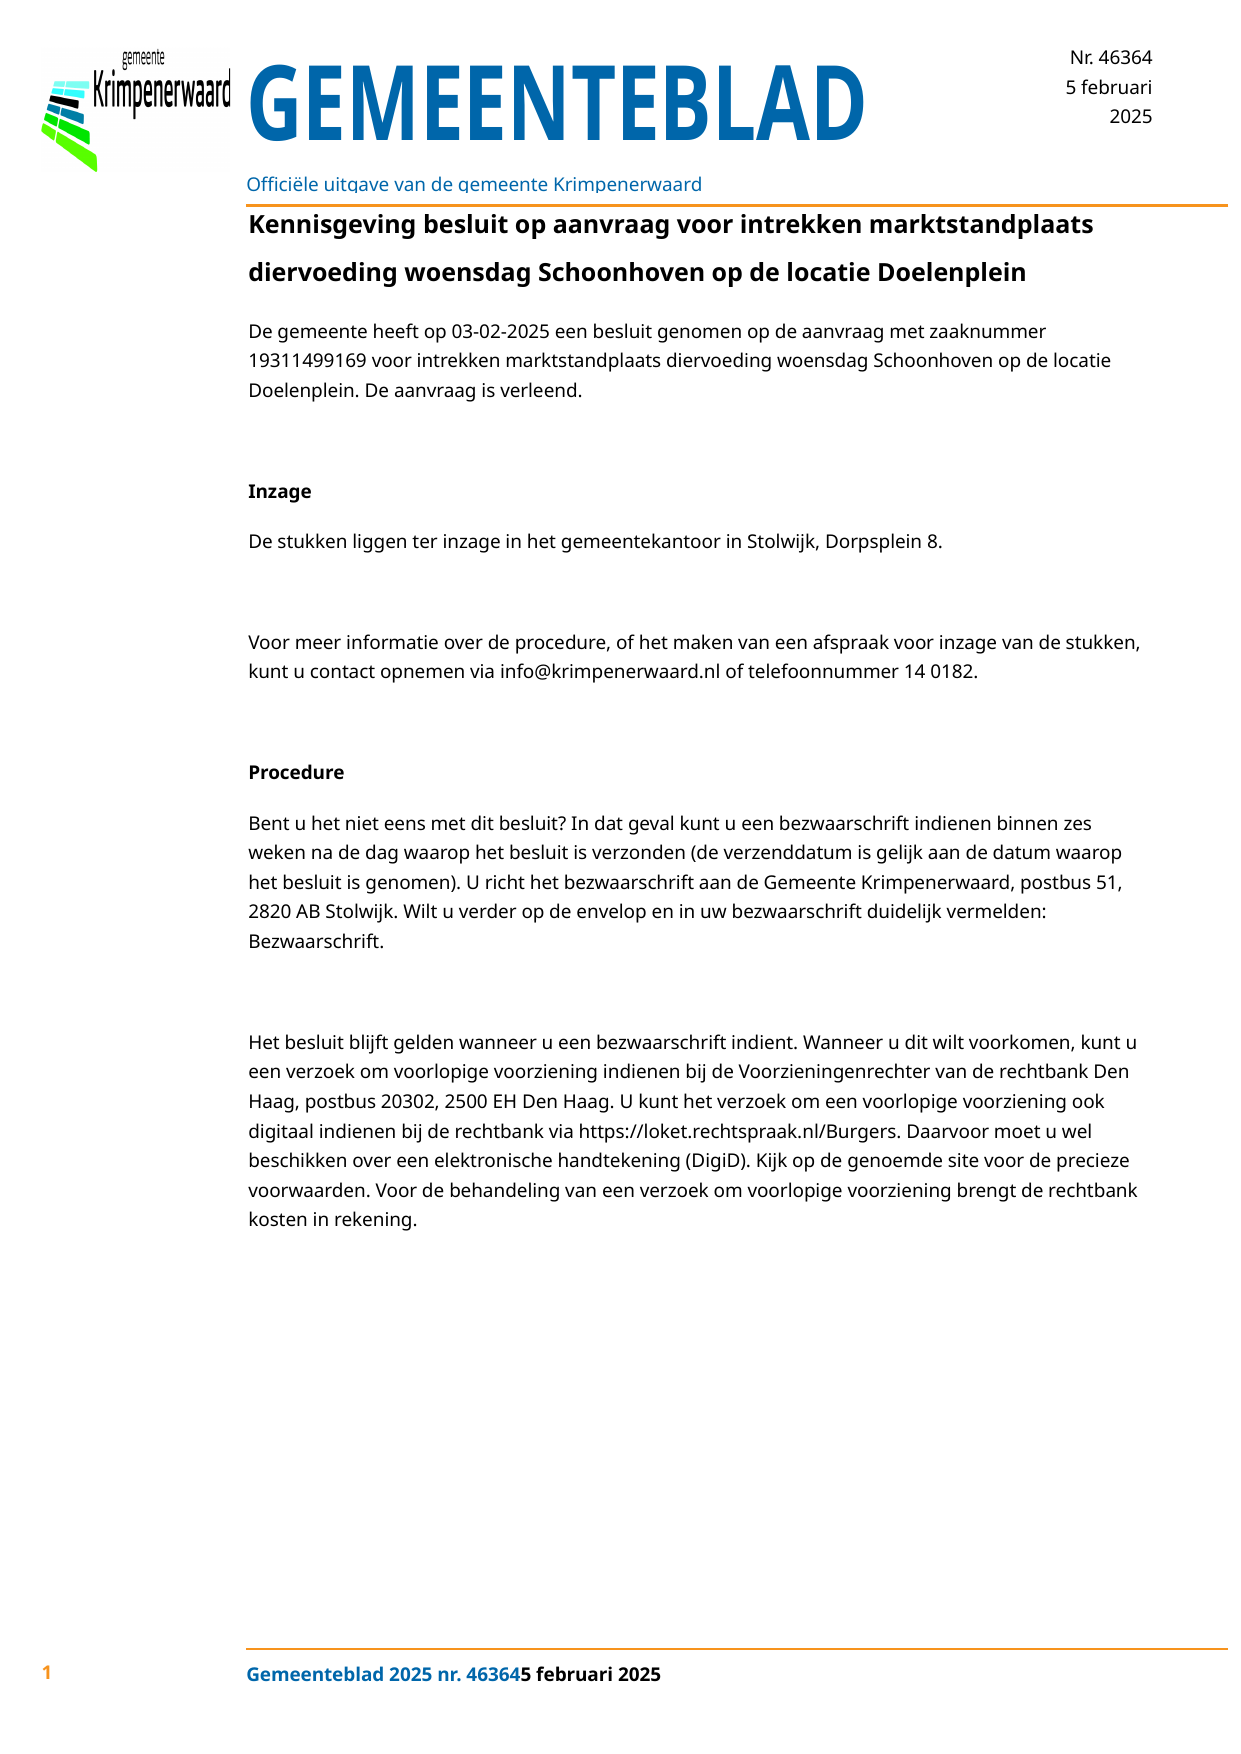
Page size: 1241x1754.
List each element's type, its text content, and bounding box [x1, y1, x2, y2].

text De gemeente heeft op 03-02-2025 een besluit genomen op de aanvraag met zaaknummer 19311499169 voor intrekken marktstandplaats diervoeding woensdag Schoonhoven op de locatie Doelenplein. De aanvraag is verleend. [248, 318, 1152, 403]
text Voor meer informatie over de procedure, of het maken van een afspraak voor inzage van de stukken, kunt u contact opnemen via info@krimpenerwaard.nl of telefoonnummer 14 0182. [248, 629, 1152, 684]
text Procedure [248, 759, 1152, 785]
text De stukken liggen ter inzage in het gemeentekantoor in Stolwijk, Dorpsplein 8. [248, 528, 1152, 554]
text Bent u het niet eens met dit besluit? In dat geval kunt u een bezwaarschrift indienen binnen zes weken na de dag waarop het besluit is verzonden (de verzenddatum is gelijk aan de datum waarop het besluit is genomen). U richt het bezwaarschrift aan de Gemeente Krimpenerwaard, postbus 51, 2820 AB Stolwijk. Wilt u verder op de envelop en in uw bezwaarschrift duidelijk vermelden: Bezwaarschrift. [248, 810, 1152, 954]
text Kennisgeving besluit op aanvraag voor intrekken marktstandplaats diervoeding woensdag Schoonhoven op de locatie Doelenplein [248, 207, 1152, 288]
picture [41, 47, 231, 172]
text Het besluit blijft gelden wanneer u een bezwaarschrift indient. Wanneer u dit wilt voorkomen, kunt u een verzoek om voorlopige voorziening indienen bij de Voorzieningenrechter van de rechtbank Den Haag, postbus 20302, 2500 EH Den Haag. U kunt het verzoek om een voorlopige voorziening ook digitaal indienen bij de rechtbank via https://loket.rechtspraak.nl/Burgers. Daarvoor moet u wel beschikken over een elektronische handtekening (DigiD). Kijk op de genoemde site voor de precieze voorwaarden. Voor de behandeling van een verzoek om voorlopige voorziening brengt de rechtbank kosten in rekening. [248, 1029, 1152, 1232]
text Inzage [248, 478, 1152, 504]
